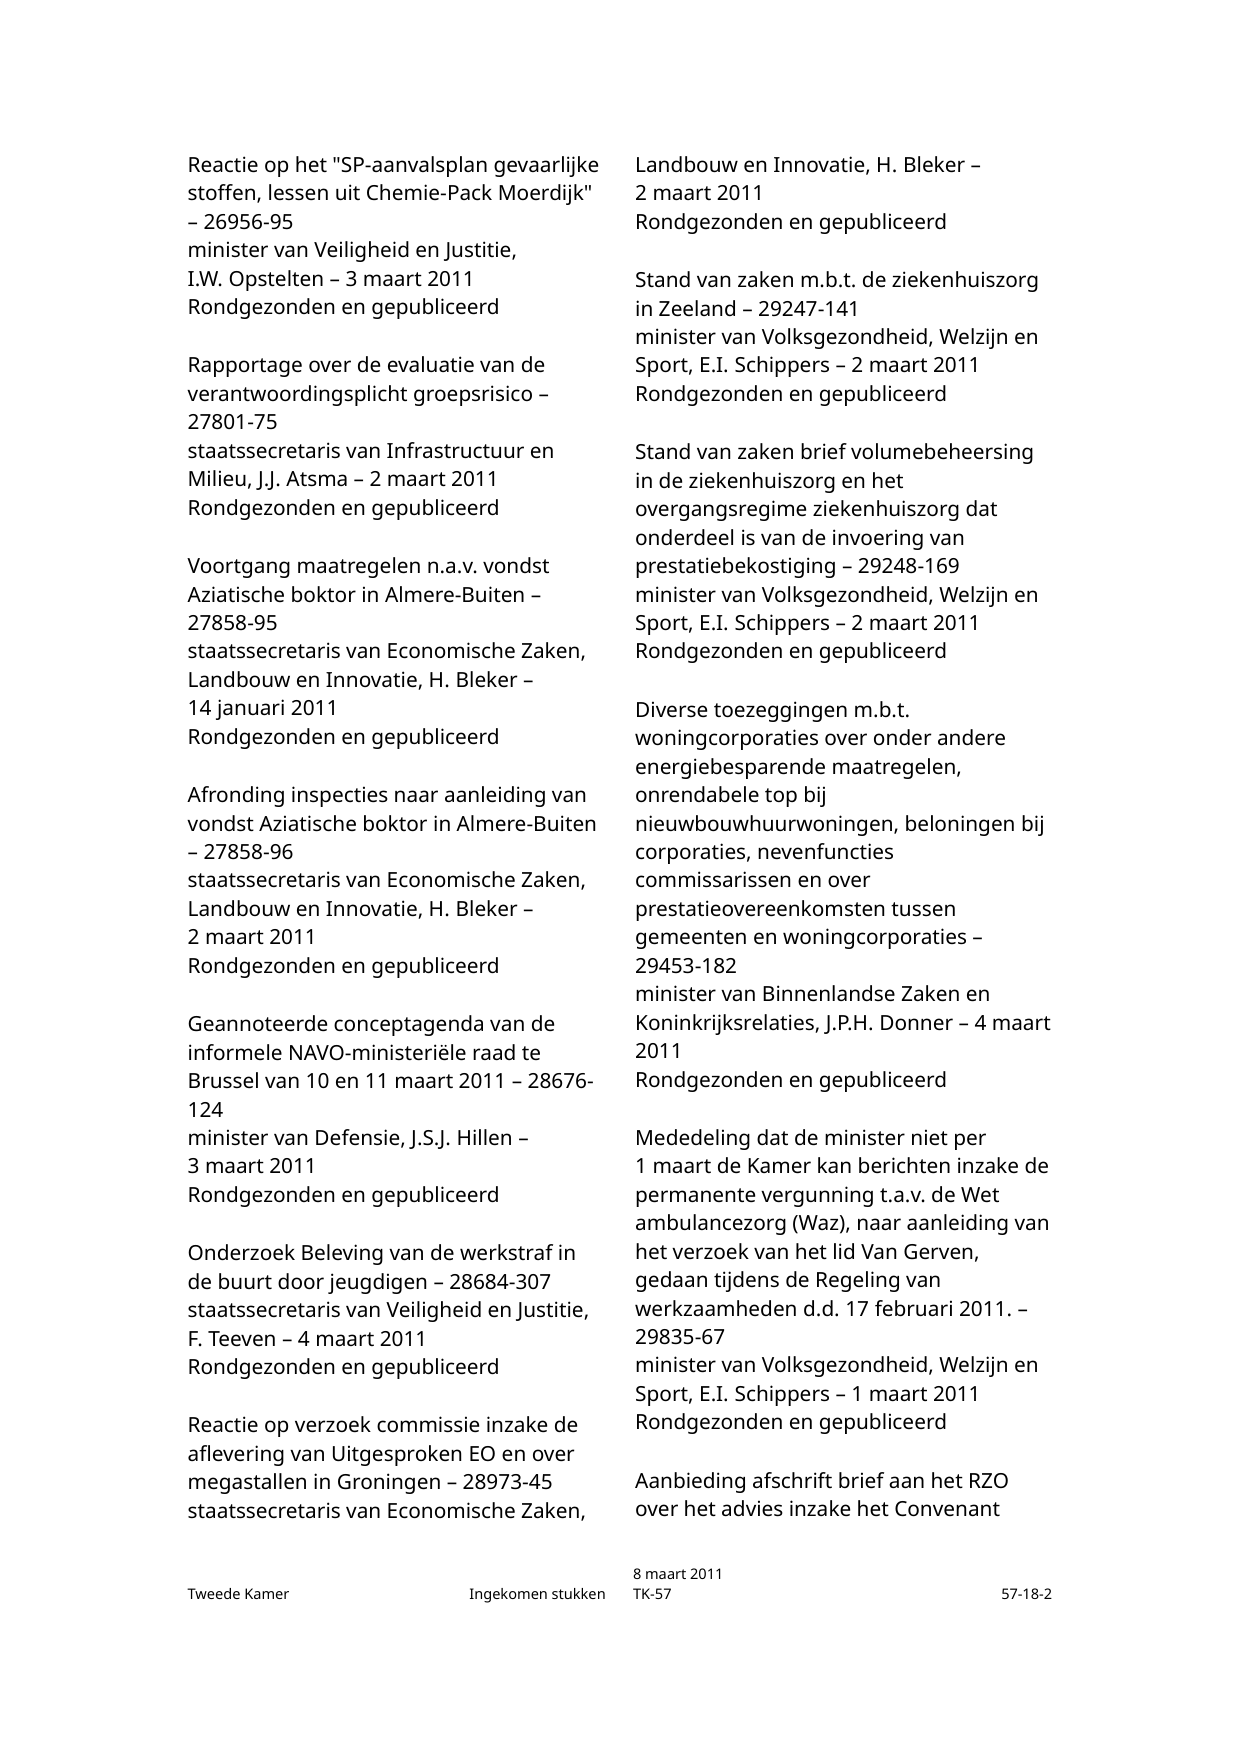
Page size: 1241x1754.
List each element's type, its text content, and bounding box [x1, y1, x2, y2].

text Geannoteerde conceptagenda van de informele NAVO-ministeriële raad te Brussel van 10 en 11 maart 2011 – 28676-124 [187, 1009, 605, 1123]
text staatssecretaris van Veiligheid en Justitie, F. Teeven – 4 maart 2011 [187, 1295, 605, 1352]
text staatssecretaris van Economische Zaken, Landbouw en Innovatie, H. Bleker – 14 januari 2011 [187, 637, 605, 722]
text minister van Veiligheid en Justitie, I.W. Opstelten – 3 maart 2011 [187, 235, 605, 292]
text Rondgezonden en gepubliceerd [635, 1065, 1053, 1093]
text Rapportage over de evaluatie van de verantwoordingsplicht groepsrisico – 27801-75 [187, 351, 605, 436]
text minister van Volksgezondheid, Welzijn en Sport, E.I. Schippers – 2 maart 2011 [635, 580, 1053, 637]
text Stand van zaken m.b.t. de ziekenhuiszorg in Zeeland – 29247-141 [635, 265, 1053, 322]
text Aanbieding afschrift brief aan het RZO over het advies inzake het Convenant [635, 1466, 1053, 1523]
text Mededeling dat de minister niet per 1 maart de Kamer kan berichten inzake de permanente vergunning t.a.v. de Wet ambulancezorg (Waz), naar aanleiding van het verzoek van het lid Van Gerven, gedaan tijdens de Regeling van werkzaamheden d.d. 17 februari 2011. – 29835-67 [635, 1123, 1053, 1351]
text staatssecretaris van Economische Zaken, [187, 1496, 605, 1524]
text Rondgezonden en gepubliceerd [635, 379, 1053, 407]
text Reactie op verzoek commissie inzake de aflevering van Uitgesproken EO en over megastallen in Groningen – 28973-45 [187, 1411, 605, 1496]
text Stand van zaken brief volumebeheersing in de ziekenhuiszorg en het overgangsregime ziekenhuiszorg dat onderdeel is van de invoering van prestatiebekostiging – 29248-169 [635, 437, 1053, 580]
text Reactie op het "SP-aanvalsplan gevaarlijke stoffen, lessen uit Chemie-Pack Moerdijk" – 26956-95 [187, 150, 605, 235]
text Rondgezonden en gepubliceerd [187, 722, 605, 750]
text Rondgezonden en gepubliceerd [187, 1180, 605, 1208]
text Rondgezonden en gepubliceerd [187, 292, 605, 321]
text Diverse toezeggingen m.b.t. woningcorporaties over onder andere energiebesparende maatregelen, onrendabele top bij nieuwbouwhuurwoningen, beloningen bij corporaties, nevenfuncties commissarissen en over prestatieovereenkomsten tussen gemeenten en woningcorporaties – 29453-182 [635, 695, 1053, 979]
text Onderzoek Beleving van de werkstraf in de buurt door jeugdigen – 28684-307 [187, 1238, 605, 1295]
text minister van Defensie, J.S.J. Hillen – 3 maart 2011 [187, 1123, 605, 1180]
text staatssecretaris van Infrastructuur en Milieu, J.J. Atsma – 2 maart 2011 [187, 436, 605, 493]
text Rondgezonden en gepubliceerd [635, 207, 1053, 235]
text Afronding inspecties naar aanleiding van vondst Aziatische boktor in Almere-Buiten – 27858-96 [187, 780, 605, 866]
text staatssecretaris van Economische Zaken, Landbouw en Innovatie, H. Bleker – 2 maart 2011 [187, 866, 605, 951]
text Voortgang maatregelen n.a.v. vondst Aziatische boktor in Almere-Buiten – 27858-95 [187, 551, 605, 637]
text Rondgezonden en gepubliceerd [187, 493, 605, 521]
text Rondgezonden en gepubliceerd [635, 1407, 1053, 1436]
text Rondgezonden en gepubliceerd [635, 637, 1053, 665]
text minister van Binnenlandse Zaken en Koninkrijksrelaties, J.P.H. Donner – 4 maart 2011 [635, 979, 1053, 1065]
text Landbouw en Innovatie, H. Bleker – 2 maart 2011 [635, 150, 1053, 207]
text Rondgezonden en gepubliceerd [187, 1352, 605, 1381]
text minister van Volksgezondheid, Welzijn en Sport, E.I. Schippers – 1 maart 2011 [635, 1351, 1053, 1407]
text Rondgezonden en gepubliceerd [187, 951, 605, 979]
text minister van Volksgezondheid, Welzijn en Sport, E.I. Schippers – 2 maart 2011 [635, 322, 1053, 379]
